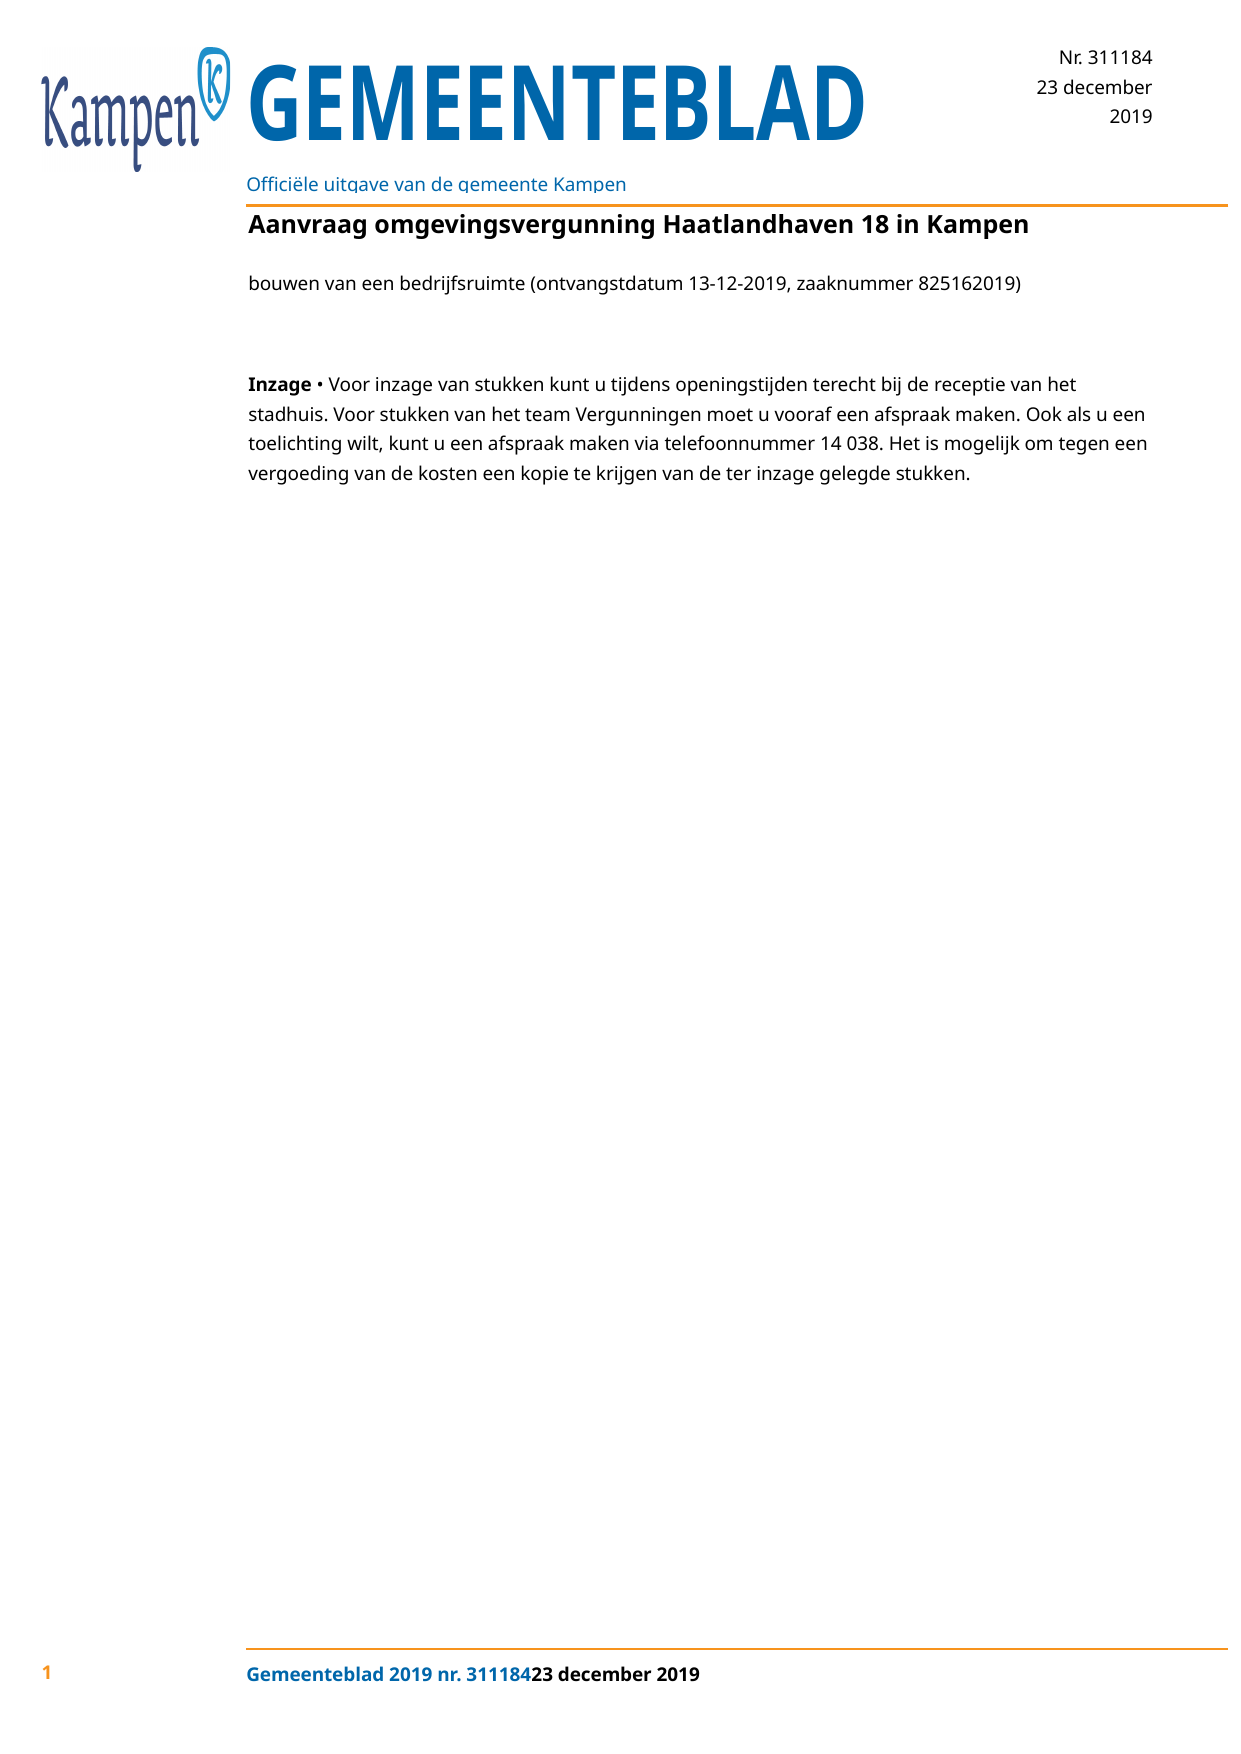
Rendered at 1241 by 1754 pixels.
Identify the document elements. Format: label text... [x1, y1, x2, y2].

picture [41, 47, 231, 172]
text Aanvraag omgevingsvergunning Haatlandhaven 18 in Kampen [248, 207, 1152, 241]
text bouwen van een bedrijfsruimte (ontvangstdatum 13-12-2019, zaaknummer 825162019) [248, 270, 1152, 296]
text Inzage • Voor inzage van stukken kunt u tijdens openingstijden terecht bij de receptie van het stadhuis. Voor stukken van het team Vergunningen moet u vooraf een afspraak maken. Ook als u een toelichting wilt, kunt u een afspraak maken via telefoonnummer 14 038. Het is mogelijk om tegen een vergoeding van de kosten een kopie te krijgen van de ter inzage gelegde stukken. [248, 371, 1152, 486]
